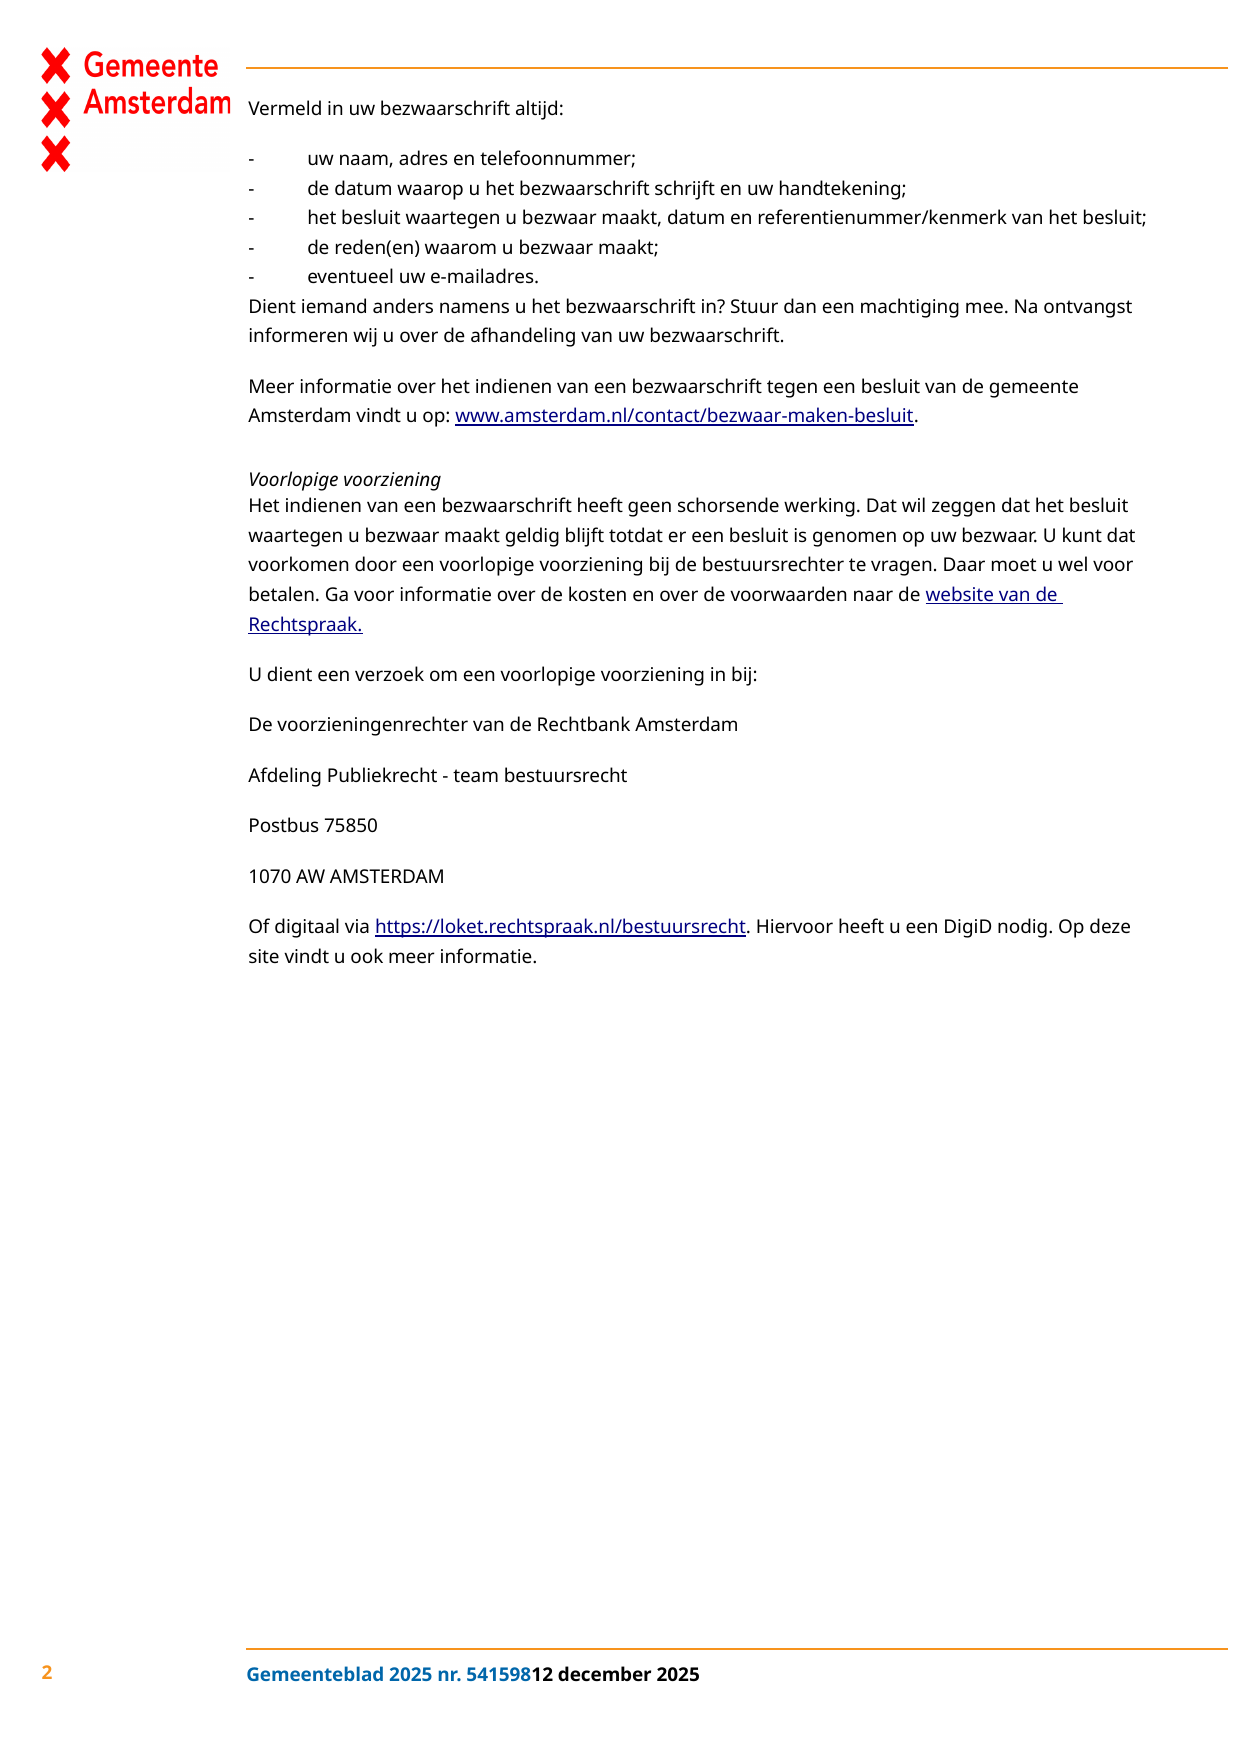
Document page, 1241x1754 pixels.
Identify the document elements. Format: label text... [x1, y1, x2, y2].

picture [41, 47, 231, 172]
text Dient iemand anders namens u het bezwaarschrift in? Stuur dan een machtiging mee. Na ontvangst informeren wij u over de afhandeling van uw bezwaarschrift. [248, 293, 1152, 348]
text De voorzieningenrechter van de Rechtbank Amsterdam [248, 712, 1152, 737]
list de reden(en) waarom u bezwaar maakt; [248, 234, 1152, 260]
text 1070 AW AMSTERDAM [248, 863, 1152, 888]
list de datum waarop u het bezwaarschrift schrijft en uw handtekening; [248, 175, 1152, 201]
list eventueel uw e-mailadres. [248, 263, 1152, 289]
text U dient een verzoek om een voorlopige voorziening in bij: [248, 661, 1152, 687]
text Postbus 75850 [248, 812, 1152, 838]
text Het indienen van een bezwaarschrift heeft geen schorsende werking. Dat wil zeggen dat het besluit waartegen u bezwaar maakt geldig blijft totdat er een besluit is genomen op uw bezwaar. U kunt dat voorkomen door een voorlopige voorziening bij de bestuursrechter te vragen. Daar moet u wel voor betalen. Ga voor informatie over de kosten en over de voorwaarden naar de website van de Rechtspraak. [248, 492, 1152, 636]
text Vermeld in uw bezwaarschrift altijd: [248, 95, 1152, 121]
list het besluit waartegen u bezwaar maakt, datum en referentienummer/kenmerk van het besluit; [248, 204, 1152, 230]
text Afdeling Publiekrecht - team bestuursrecht [248, 762, 1152, 788]
list uw naam, adres en telefoonnummer; [248, 145, 1152, 171]
text Of digitaal via https://loket.rechtspraak.nl/bestuursrecht. Hiervoor heeft u een DigiD nodig. Op deze site vindt u ook meer informatie. [248, 913, 1152, 968]
text Voorlopige voorziening [248, 467, 1152, 492]
text Meer informatie over het indienen van een bezwaarschrift tegen een besluit van de gemeente Amsterdam vindt u op: www.amsterdam.nl/contact/bezwaar-maken-besluit. [248, 373, 1152, 428]
